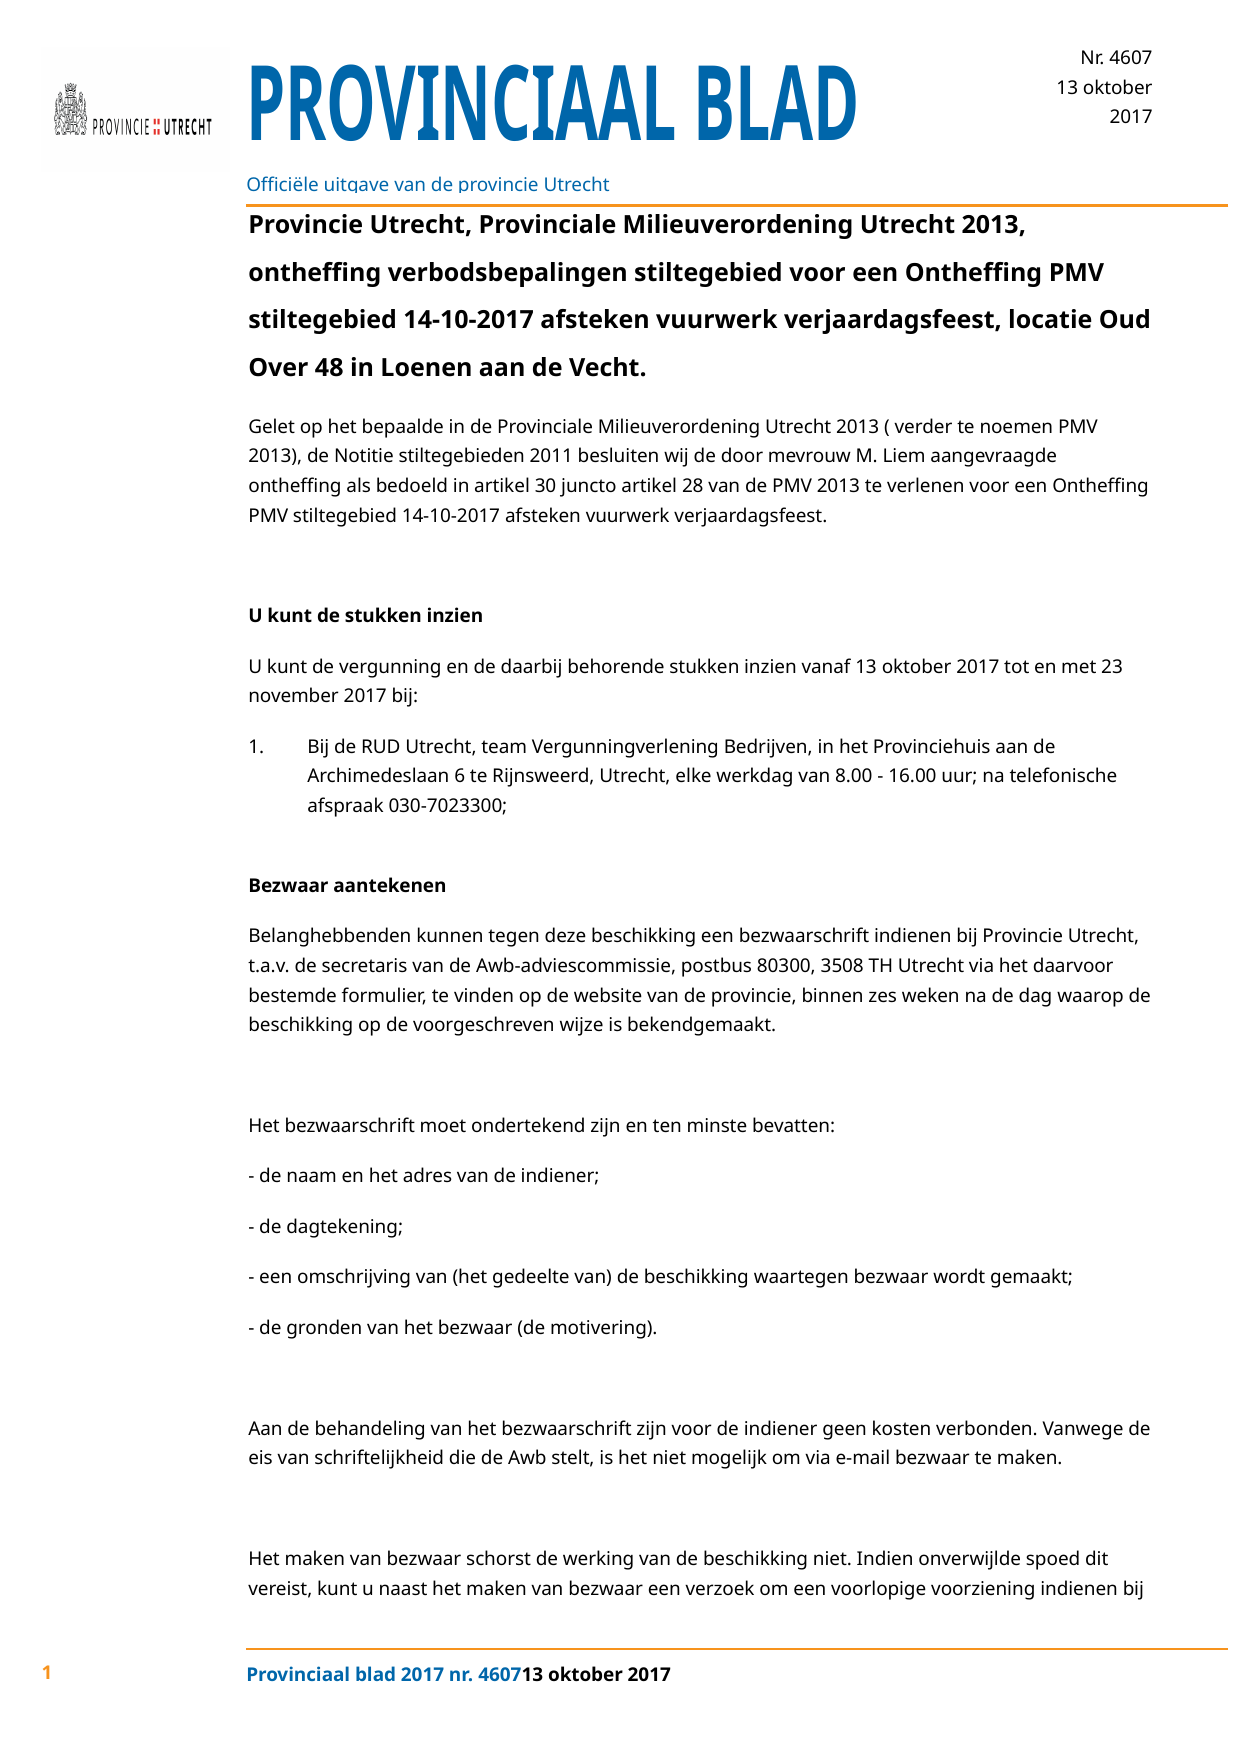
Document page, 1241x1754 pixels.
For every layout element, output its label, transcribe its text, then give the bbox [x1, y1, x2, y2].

text U kunt de stukken inzien [248, 603, 1152, 628]
text - de gronden van het bezwaar (de motivering). [248, 1314, 1152, 1340]
text Het bezwaarschrift moet ondertekend zijn en ten minste bevatten: [248, 1112, 1152, 1138]
picture [41, 47, 231, 172]
list Bij de RUD Utrecht, team Vergunningverlening Bedrijven, in het Provinciehuis aan de Archimedeslaan 6 te Rijnsweerd, Utrecht, elke werkdag van 8.00 - 16.00 uur; na telefonische afspraak 030-7023300; [248, 733, 1152, 818]
text - een omschrijving van (het gedeelte van) de beschikking waartegen bezwaar wordt gemaakt; [248, 1263, 1152, 1289]
text U kunt de vergunning en de daarbij behorende stukken inzien vanaf 13 oktober 2017 tot en met 23 november 2017 bij: [248, 653, 1152, 708]
text Aan de behandeling van het bezwaarschrift zijn voor de indiener geen kosten verbonden. Vanwege de eis van schriftelijkheid die de Awb stelt, is het niet mogelijk om via e-mail bezwaar te maken. [248, 1415, 1152, 1470]
text - de dagtekening; [248, 1213, 1152, 1239]
text Gelet op het bepaalde in de Provinciale Milieuverordening Utrecht 2013 ( verder te noemen PMV 2013), de Notitie stiltegebieden 2011 besluiten wij de door mevrouw M. Liem aangevraagde ontheffing als bedoeld in artikel 30 juncto artikel 28 van de PMV 2013 te verlenen voor een Ontheffing PMV stiltegebied 14-10-2017 afsteken vuurwerk verjaardagsfeest. [248, 413, 1152, 528]
text - de naam en het adres van de indiener; [248, 1163, 1152, 1188]
text Het maken van bezwaar schorst de werking van de beschikking niet. Indien onverwijlde spoed dit vereist, kunt u naast het maken van bezwaar een verzoek om een voorlopige voorziening indienen bij [248, 1545, 1152, 1601]
text Bezwaar aantekenen [248, 872, 1152, 898]
text Belanghebbenden kunnen tegen deze beschikking een bezwaarschrift indienen bij Provincie Utrecht, t.a.v. de secretaris van de Awb-adviescommissie, postbus 80300, 3508 TH Utrecht via het daarvoor bestemde formulier, te vinden op de website van de provincie, binnen zes weken na de dag waarop de beschikking op de voorgeschreven wijze is bekendgemaakt. [248, 923, 1152, 1037]
text Provincie Utrecht, Provinciale Milieuverordening Utrecht 2013, ontheffing verbodsbepalingen stiltegebied voor een Ontheffing PMV stiltegebied 14-10-2017 afsteken vuurwerk verjaardagsfeest, locatie Oud Over 48 in Loenen aan de Vecht. [248, 207, 1152, 384]
